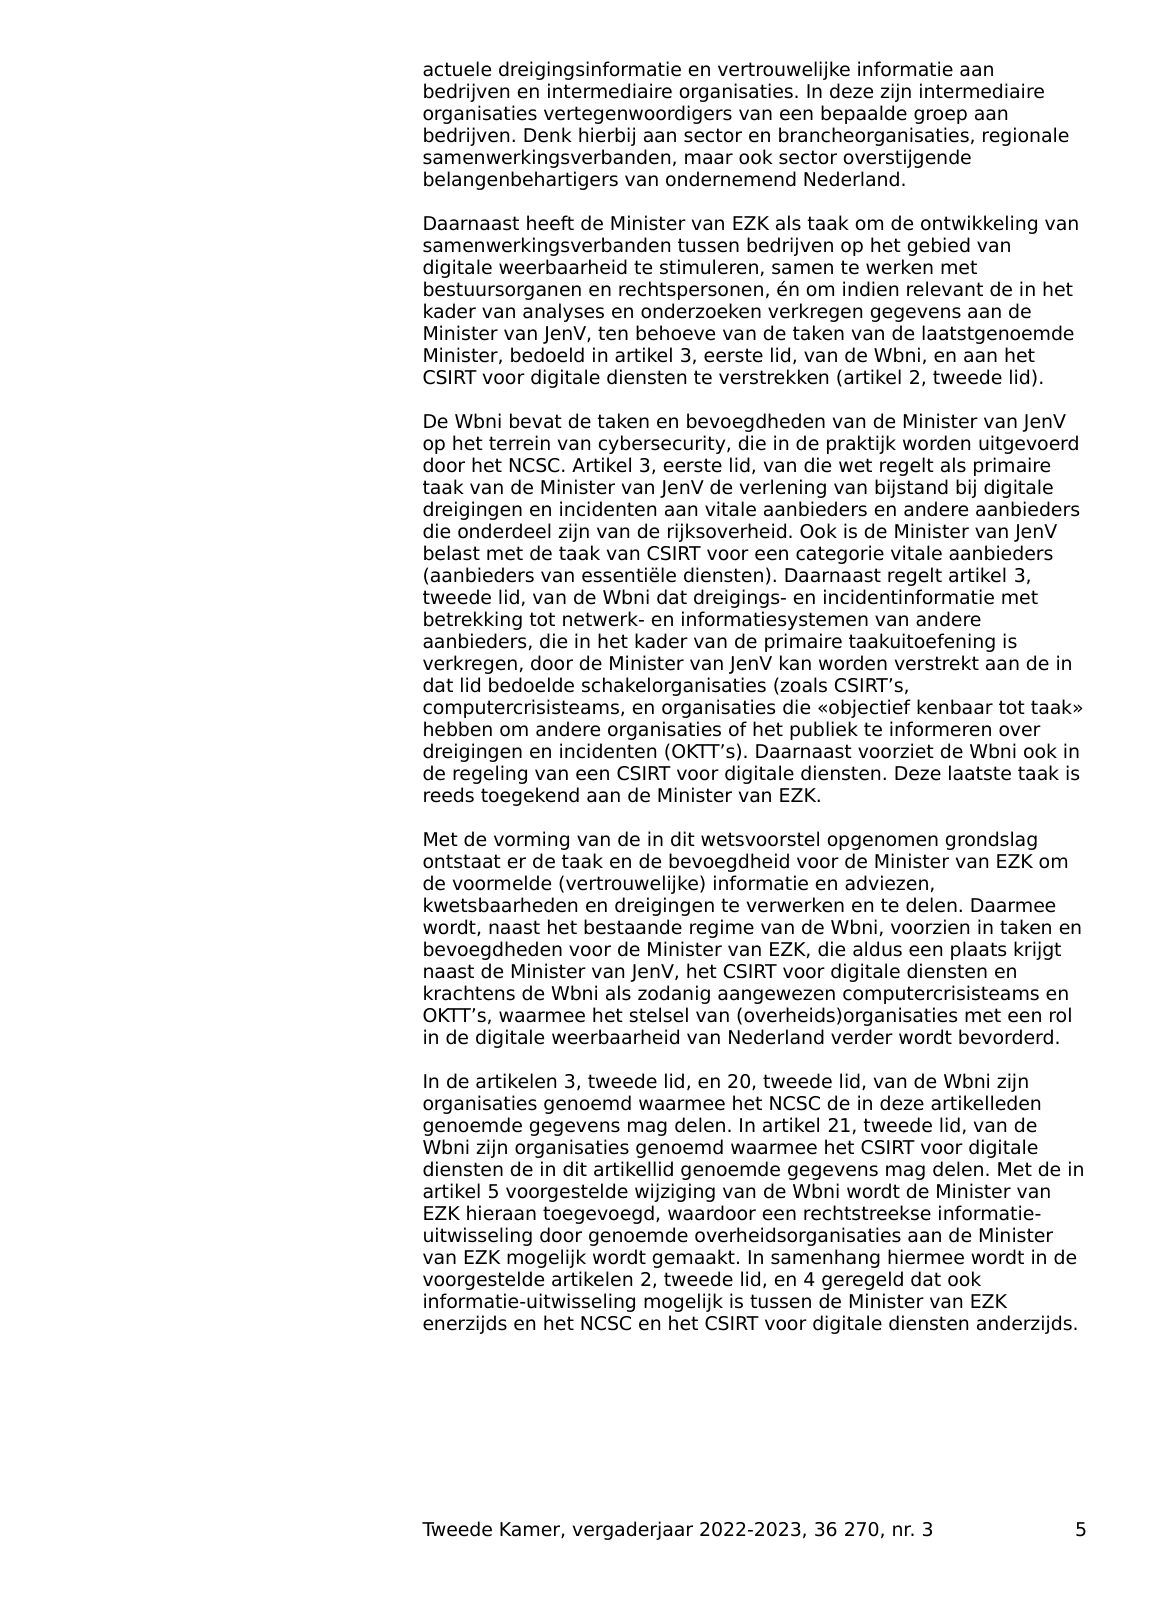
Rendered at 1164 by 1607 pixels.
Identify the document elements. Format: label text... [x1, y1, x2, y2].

text De Wbni bevat de taken en bevoegdheden van de Minister van JenV op het terrein van cybersecurity, die in de praktijk worden uitgevoerd door het NCSC. Artikel 3, eerste lid, van die wet regelt als primaire taak van de Minister van JenV de verlening van bijstand bij digitale dreigingen en incidenten aan vitale aanbieders en andere aanbieders die onderdeel zijn van de rijksoverheid. Ook is de Minister van JenV belast met de taak van CSIRT voor een categorie vitale aanbieders (aanbieders van essentiële diensten). Daarnaast regelt artikel 3, tweede lid, van de Wbni dat dreigings- en incidentinformatie met betrekking tot netwerk- en informatiesystemen van andere aanbieders, die in het kader van de primaire taakuitoefening is verkregen, door de Minister van JenV kan worden verstrekt aan de in dat lid bedoelde schakelorganisaties (zoals CSIRT’s, computercrisisteams, en organisaties die «objectief kenbaar tot taak» hebben om andere organisaties of het publiek te informeren over dreigingen en incidenten (OKTT’s). Daarnaast voorziet de Wbni ook in de regeling van een CSIRT voor digitale diensten. Deze laatste taak is reeds toegekend aan de Minister van EZK. [422, 411, 1087, 807]
text Met de vorming van de in dit wetsvoorstel opgenomen grondslag ontstaat er de taak en de bevoegdheid voor de Minister van EZK om de voormelde (vertrouwelijke) informatie en adviezen, kwetsbaarheden en dreigingen te verwerken en te delen. Daarmee wordt, naast het bestaande regime van de Wbni, voorzien in taken en bevoegdheden voor de Minister van EZK, die aldus een plaats krijgt naast de Minister van JenV, het CSIRT voor digitale diensten en krachtens de Wbni als zodanig aangewezen computercrisisteams en OKTT’s, waarmee het stelsel van (overheids)organisaties met een rol in de digitale weerbaarheid van Nederland verder wordt bevorderd. [422, 829, 1087, 1049]
text In de artikelen 3, tweede lid, en 20, tweede lid, van de Wbni zijn organisaties genoemd waarmee het NCSC de in deze artikelleden genoemde gegevens mag delen. In artikel 21, tweede lid, van de Wbni zijn organisaties genoemd waarmee het CSIRT voor digitale diensten de in dit artikellid genoemde gegevens mag delen. Met de in artikel 5 voorgestelde wijziging van de Wbni wordt de Minister van EZK hieraan toegevoegd, waardoor een rechtstreekse informatie-uitwisseling door genoemde overheidsorganisaties aan de Minister van EZK mogelijk wordt gemaakt. In samenhang hiermee wordt in de voorgestelde artikelen 2, tweede lid, en 4 geregeld dat ook informatie-uitwisseling mogelijk is tussen de Minister van EZK enerzijds en het NCSC en het CSIRT voor digitale diensten anderzijds. [422, 1071, 1087, 1335]
text Daarnaast heeft de Minister van EZK als taak om de ontwikkeling van samenwerkingsverbanden tussen bedrijven op het gebied van digitale weerbaarheid te stimuleren, samen te werken met bestuursorganen en rechtspersonen, én om indien relevant de in het kader van analyses en onderzoeken verkregen gegevens aan de Minister van JenV, ten behoeve van de taken van de laatstgenoemde Minister, bedoeld in artikel 3, eerste lid, van de Wbni, en aan het CSIRT voor digitale diensten te verstrekken (artikel 2, tweede lid). [422, 213, 1087, 389]
text actuele dreigingsinformatie en vertrouwelijke informatie aan bedrijven en intermediaire organisaties. In deze zijn intermediaire organisaties vertegenwoordigers van een bepaalde groep aan bedrijven. Denk hierbij aan sector en brancheorganisaties, regionale samenwerkingsverbanden, maar ook sector overstijgende belangenbehartigers van ondernemend Nederland. [422, 59, 1087, 191]
